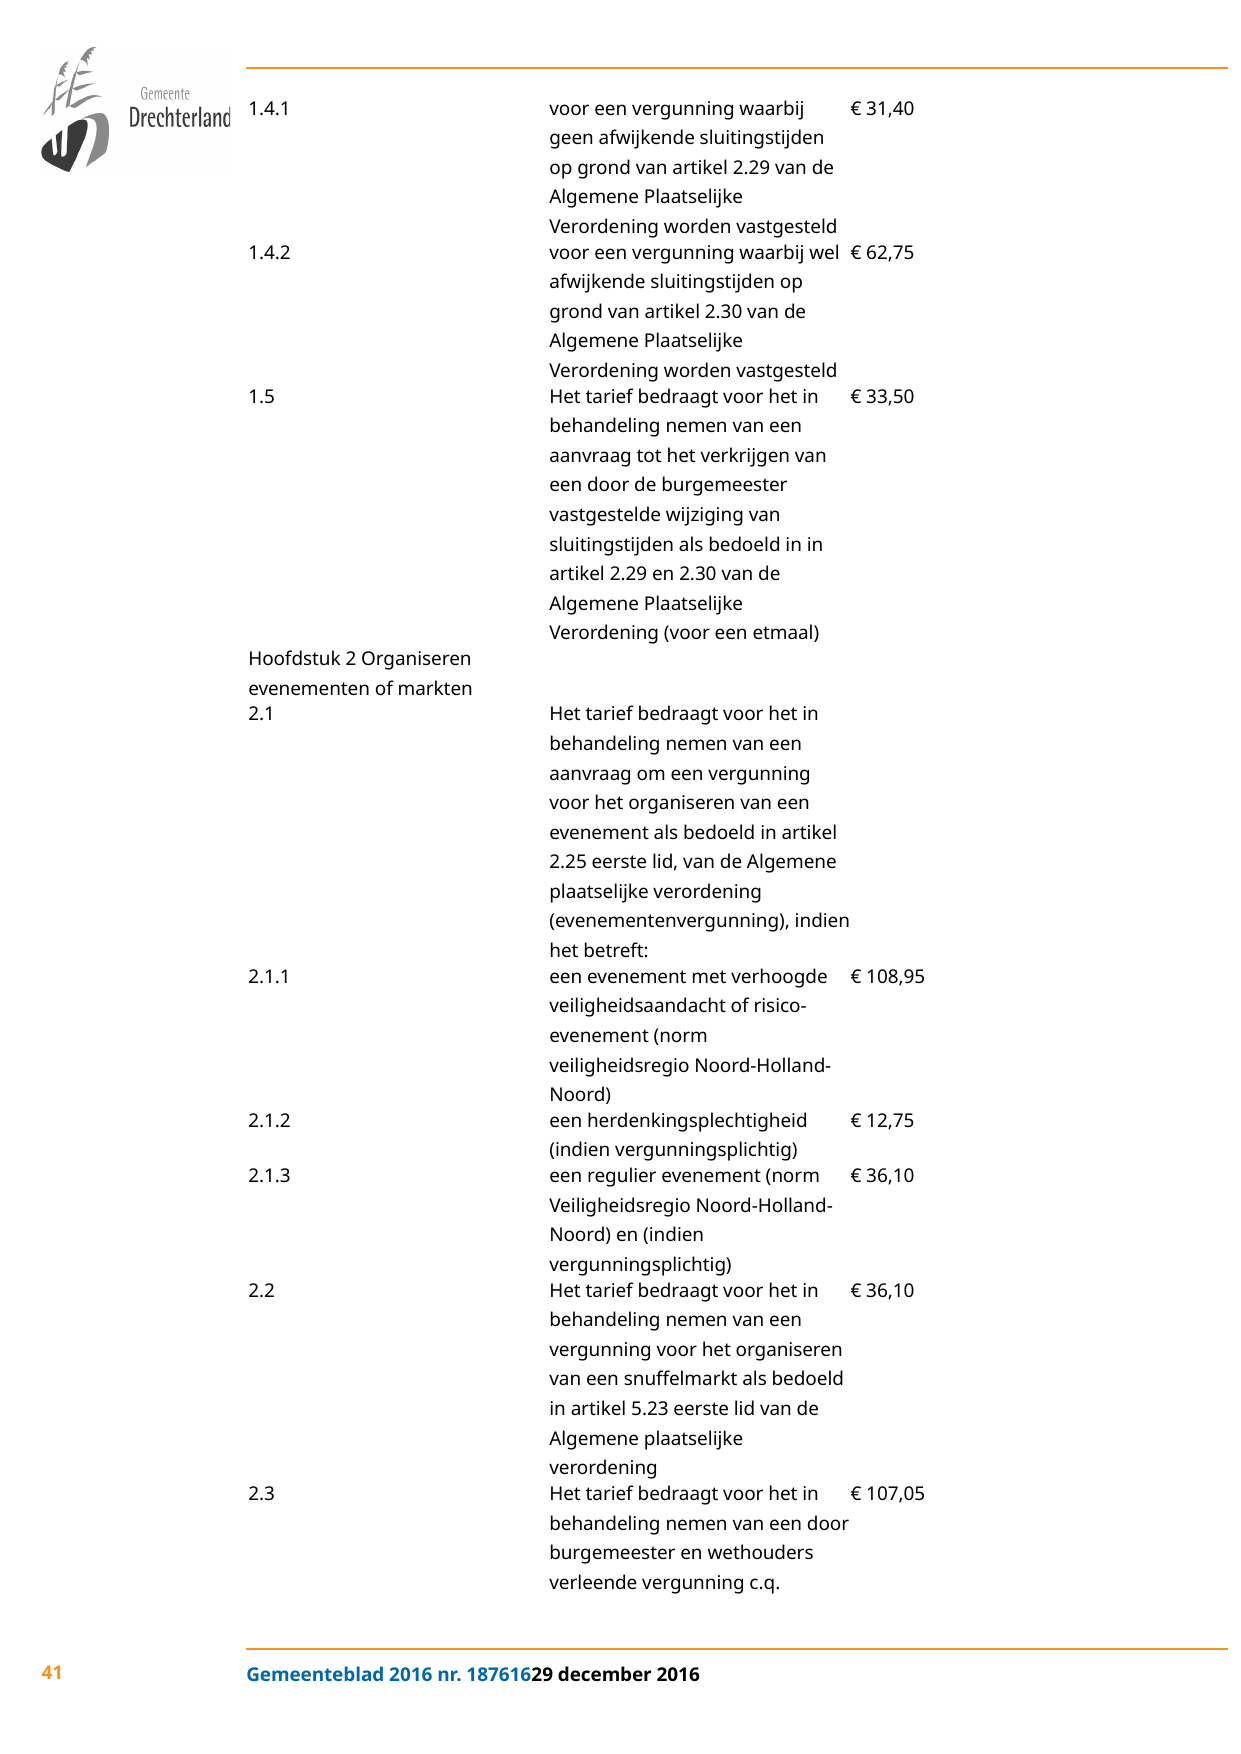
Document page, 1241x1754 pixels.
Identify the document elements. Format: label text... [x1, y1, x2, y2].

table_cell een regulier evenement (norm Veiligheidsregio Noord-Holland-Noord) en (indien vergunningsplichtig) [549, 1163, 850, 1277]
table_cell 2.1 [248, 701, 549, 963]
table_cell € 12,75 [850, 1107, 1152, 1162]
table_cell Het tarief bedraagt voor het in behandeling nemen van een vergunning voor het organiseren van een snuffelmarkt als bedoeld in artikel 5.23 eerste lid van de Algemene plaatselijke verordening [549, 1277, 850, 1480]
table_cell 1.4.1 [248, 95, 549, 239]
table_cell 1.4.2 [248, 239, 549, 383]
table_cell € 33,50 [850, 383, 1152, 645]
table_cell [850, 701, 1152, 963]
table_cell Hoofdstuk 2 Organiseren evenementen of markten [248, 645, 549, 701]
table_cell 2.1.1 [248, 963, 549, 1107]
table_cell Het tarief bedraagt voor het in behandeling nemen van een aanvraag om een vergunning voor het organiseren van een evenement als bedoeld in artikel 2.25 eerste lid, van de Algemene plaatselijke verordening (evenementenvergunning), indien het betreft: [549, 701, 850, 963]
table_cell € 36,10 [850, 1163, 1152, 1277]
table_cell 2.1.3 [248, 1163, 549, 1277]
table_cell 2.2 [248, 1277, 549, 1480]
picture [41, 47, 231, 172]
table_cell € 108,95 [850, 963, 1152, 1107]
table_cell 2.3 [248, 1480, 549, 1594]
table_cell € 31,40 [850, 95, 1152, 239]
table_cell voor een vergunning waarbij wel afwijkende sluitingstijden op grond van artikel 2.30 van de Algemene Plaatselijke Verordening worden vastgesteld [549, 239, 850, 383]
table_cell 2.1.2 [248, 1107, 549, 1162]
table_cell een herdenkingsplechtigheid (indien vergunningsplichtig) [549, 1107, 850, 1162]
table_cell een evenement met verhoogde veiligheidsaandacht of risico-evenement (norm veiligheidsregio Noord-Holland-Noord) [549, 963, 850, 1107]
table_cell 1.5 [248, 383, 549, 645]
table_cell Het tarief bedraagt voor het in behandeling nemen van een aanvraag tot het verkrijgen van een door de burgemeester vastgestelde wijziging van sluitingstijden als bedoeld in in artikel 2.29 en 2.30 van de Algemene Plaatselijke Verordening (voor een etmaal) [549, 383, 850, 645]
table_cell € 36,10 [850, 1277, 1152, 1480]
table_cell voor een vergunning waarbij geen afwijkende sluitingstijden op grond van artikel 2.29 van de Algemene Plaatselijke Verordening worden vastgesteld [549, 95, 850, 239]
table_cell Het tarief bedraagt voor het in behandeling nemen van een door burgemeester en wethouders verleende vergunning c.q. [549, 1480, 850, 1594]
table_cell € 107,05 [850, 1480, 1152, 1594]
table_cell € 62,75 [850, 239, 1152, 383]
